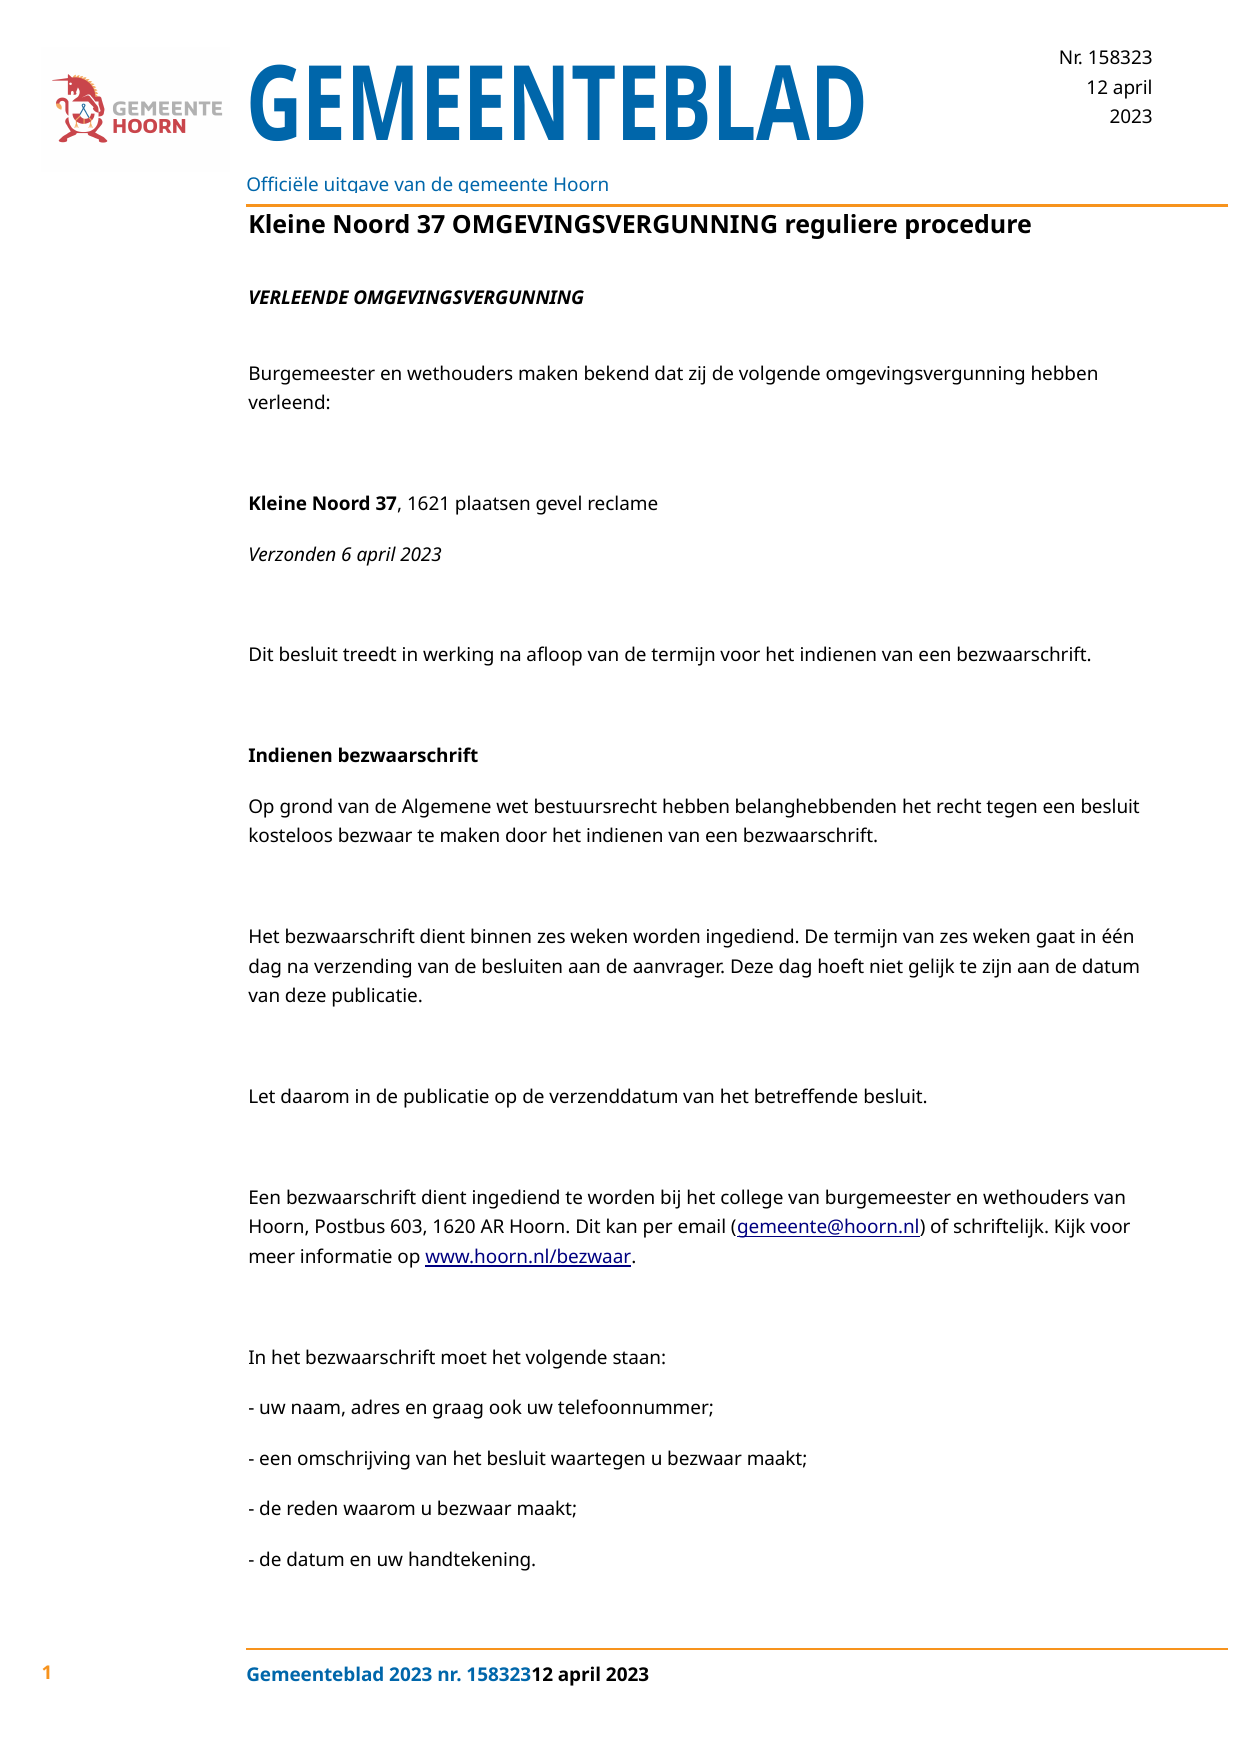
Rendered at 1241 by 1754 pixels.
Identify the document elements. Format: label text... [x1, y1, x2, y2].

text In het bezwaarschrift moet het volgende staan: [248, 1344, 1152, 1370]
text Verzonden 6 april 2023 [248, 541, 1152, 567]
picture [41, 47, 231, 172]
text - een omschrijving van het besluit waartegen u bezwaar maakt; [248, 1445, 1152, 1471]
text - de datum en uw handtekening. [248, 1546, 1152, 1572]
text VERLEENDE OMGEVINGSVERGUNNING [248, 284, 1152, 309]
text - de reden waarom u bezwaar maakt; [248, 1495, 1152, 1521]
text Let daarom in de publicatie op de verzenddatum van het betreffende besluit. [248, 1083, 1152, 1109]
text - uw naam, adres en graag ook uw telefoonnummer; [248, 1394, 1152, 1420]
text Op grond van de Algemene wet bestuursrecht hebben belanghebbenden het recht tegen een besluit kosteloos bezwaar te maken door het indienen van een bezwaarschrift. [248, 793, 1152, 848]
text Indienen bezwaarschrift [248, 742, 1152, 768]
text Het bezwaarschrift dient binnen zes weken worden ingediend. De termijn van zes weken gaat in één dag na verzending van de besluiten aan de aanvrager. Deze dag hoeft niet gelijk te zijn aan de datum van deze publicatie. [248, 923, 1152, 1008]
text Burgemeester en wethouders maken bekend dat zij de volgende omgevingsvergunning hebben verleend: [248, 360, 1152, 415]
text Een bezwaarschrift dient ingediend te worden bij het college van burgemeester en wethouders van Hoorn, Postbus 603, 1620 AR Hoorn. Dit kan per email (gemeente@hoorn.nl) of schriftelijk. Kijk voor meer informatie op www.hoorn.nl/bezwaar. [248, 1184, 1152, 1269]
text Dit besluit treedt in werking na afloop van de termijn voor het indienen van een bezwaarschrift. [248, 642, 1152, 667]
text Kleine Noord 37 OMGEVINGSVERGUNNING reguliere procedure [248, 207, 1152, 241]
text Kleine Noord 37, 1621 plaatsen gevel reclame [248, 490, 1152, 516]
